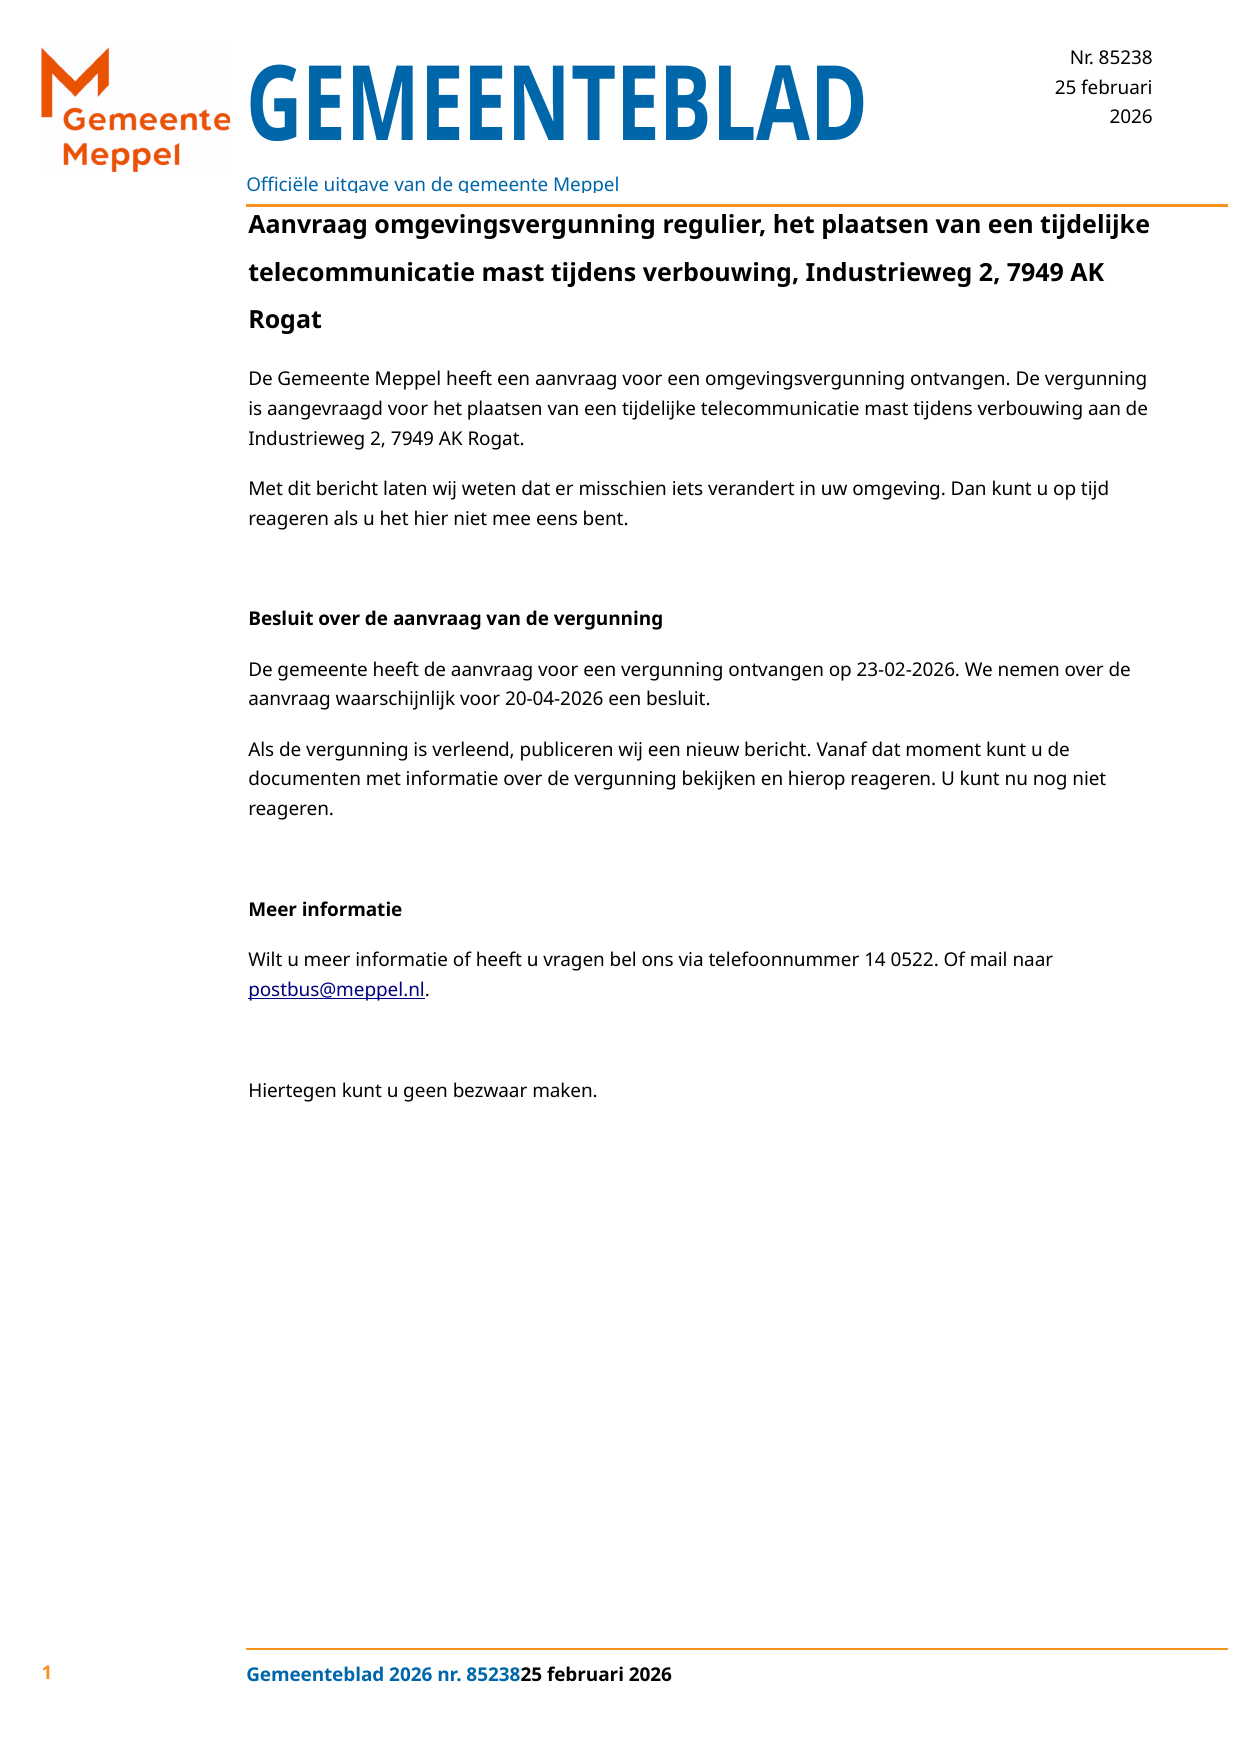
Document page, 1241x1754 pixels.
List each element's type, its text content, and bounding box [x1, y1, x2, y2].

text De gemeente heeft de aanvraag voor een vergunning ontvangen op 23-02-2026. We nemen over de aanvraag waarschijnlijk voor 20-04-2026 een besluit. [248, 656, 1152, 711]
text Besluit over de aanvraag van de vergunning [248, 606, 1152, 631]
text Met dit bericht laten wij weten dat er misschien iets verandert in uw omgeving. Dan kunt u op tijd reageren als u het hier niet mee eens bent. [248, 475, 1152, 530]
text Aanvraag omgevingsvergunning regulier, het plaatsen van een tijdelijke telecommunicatie mast tijdens verbouwing, Industrieweg 2, 7949 AK Rogat [248, 207, 1152, 336]
text Als de vergunning is verleend, publiceren wij een nieuw bericht. Vanaf dat moment kunt u de documenten met informatie over de vergunning bekijken en hierop reageren. U kunt nu nog niet reageren. [248, 736, 1152, 821]
picture [41, 47, 231, 172]
text Meer informatie [248, 896, 1152, 922]
text De Gemeente Meppel heeft een aanvraag voor een omgevingsvergunning ontvangen. De vergunning is aangevraagd voor het plaatsen van een tijdelijke telecommunicatie mast tijdens verbouwing aan de Industrieweg 2, 7949 AK Rogat. [248, 366, 1152, 450]
text Hiertegen kunt u geen bezwaar maken. [248, 1077, 1152, 1102]
text Wilt u meer informatie of heeft u vragen bel ons via telefoonnummer 14 0522. Of mail naar postbus@meppel.nl. [248, 946, 1152, 1002]
